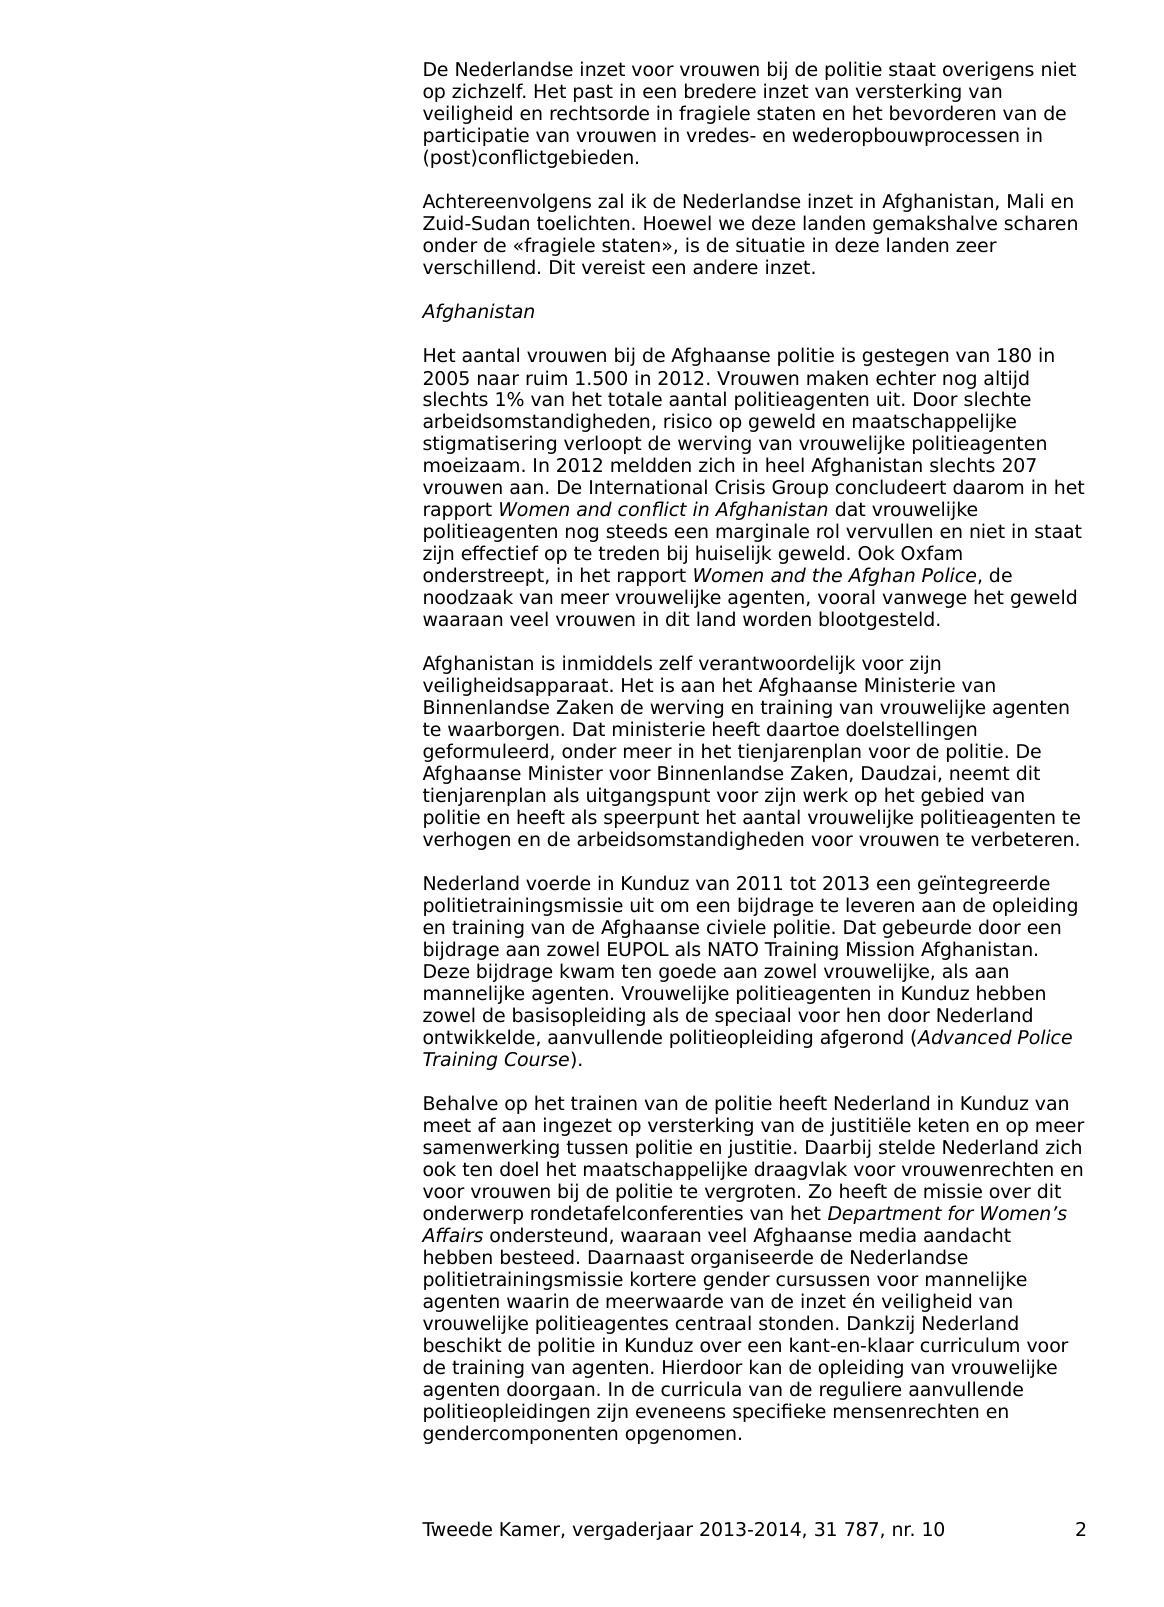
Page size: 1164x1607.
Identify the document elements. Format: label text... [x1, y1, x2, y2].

text Achtereenvolgens zal ik de Nederlandse inzet in Afghanistan, Mali en Zuid-Sudan toelichten. Hoewel we deze landen gemakshalve scharen onder de «fragiele staten», is de situatie in deze landen zeer verschillend. Dit vereist een andere inzet. [422, 191, 1087, 279]
text Nederland voerde in Kunduz van 2011 tot 2013 een geïntegreerde politietrainingsmissie uit om een bijdrage te leveren aan de opleiding en training van de Afghaanse civiele politie. Dat gebeurde door een bijdrage aan zowel EUPOL als NATO Training Mission Afghanistan. Deze bijdrage kwam ten goede aan zowel vrouwelijke, als aan mannelijke agenten. Vrouwelijke politieagenten in Kunduz hebben zowel de basisopleiding als de speciaal voor hen door Nederland ontwikkelde, aanvullende politieopleiding afgerond (Advanced Police Training Course). [422, 873, 1087, 1071]
text Het aantal vrouwen bij de Afghaanse politie is gestegen van 180 in 2005 naar ruim 1.500 in 2012. Vrouwen maken echter nog altijd slechts 1% van het totale aantal politieagenten uit. Door slechte arbeidsomstandigheden, risico op geweld en maatschappelijke stigmatisering verloopt de werving van vrouwelijke politieagenten moeizaam. In 2012 meldden zich in heel Afghanistan slechts 207 vrouwen aan. De International Crisis Group concludeert daarom in het rapport Women and conflict in Afghanistan dat vrouwelijke politieagenten nog steeds een marginale rol vervullen en niet in staat zijn effectief op te treden bij huiselijk geweld. Ook Oxfam onderstreept, in het rapport Women and the Afghan Police, de noodzaak van meer vrouwelijke agenten, vooral vanwege het geweld waaraan veel vrouwen in dit land worden blootgesteld. [422, 345, 1087, 631]
text Behalve op het trainen van de politie heeft Nederland in Kunduz van meet af aan ingezet op versterking van de justitiële keten en op meer samenwerking tussen politie en justitie. Daarbij stelde Nederland zich ook ten doel het maatschappelijke draagvlak voor vrouwenrechten en voor vrouwen bij de politie te vergroten. Zo heeft de missie over dit onderwerp rondetafelconferenties van het Department for Women’s Affairs ondersteund, waaraan veel Afghaanse media aandacht hebben besteed. Daarnaast organiseerde de Nederlandse politietrainingsmissie kortere gender cursussen voor mannelijke agenten waarin de meerwaarde van de inzet én veiligheid van vrouwelijke politieagentes centraal stonden. Dankzij Nederland beschikt de politie in Kunduz over een kant-en-klaar curriculum voor de training van agenten. Hierdoor kan de opleiding van vrouwelijke agenten doorgaan. In de curricula van de reguliere aanvullende politieopleidingen zijn eveneens specifieke mensenrechten en gendercomponenten opgenomen. [422, 1093, 1087, 1445]
subtitle Afghanistan [422, 301, 1087, 323]
text De Nederlandse inzet voor vrouwen bij de politie staat overigens niet op zichzelf. Het past in een bredere inzet van versterking van veiligheid en rechtsorde in fragiele staten en het bevorderen van de participatie van vrouwen in vredes- en wederopbouwprocessen in (post)conflictgebieden. [422, 59, 1087, 169]
text Afghanistan is inmiddels zelf verantwoordelijk voor zijn veiligheidsapparaat. Het is aan het Afghaanse Ministerie van Binnenlandse Zaken de werving en training van vrouwelijke agenten te waarborgen. Dat ministerie heeft daartoe doelstellingen geformuleerd, onder meer in het tienjarenplan voor de politie. De Afghaanse Minister voor Binnenlandse Zaken, Daudzai, neemt dit tienjarenplan als uitgangspunt voor zijn werk op het gebied van politie en heeft als speerpunt het aantal vrouwelijke politieagenten te verhogen en de arbeidsomstandigheden voor vrouwen te verbeteren. [422, 653, 1087, 851]
